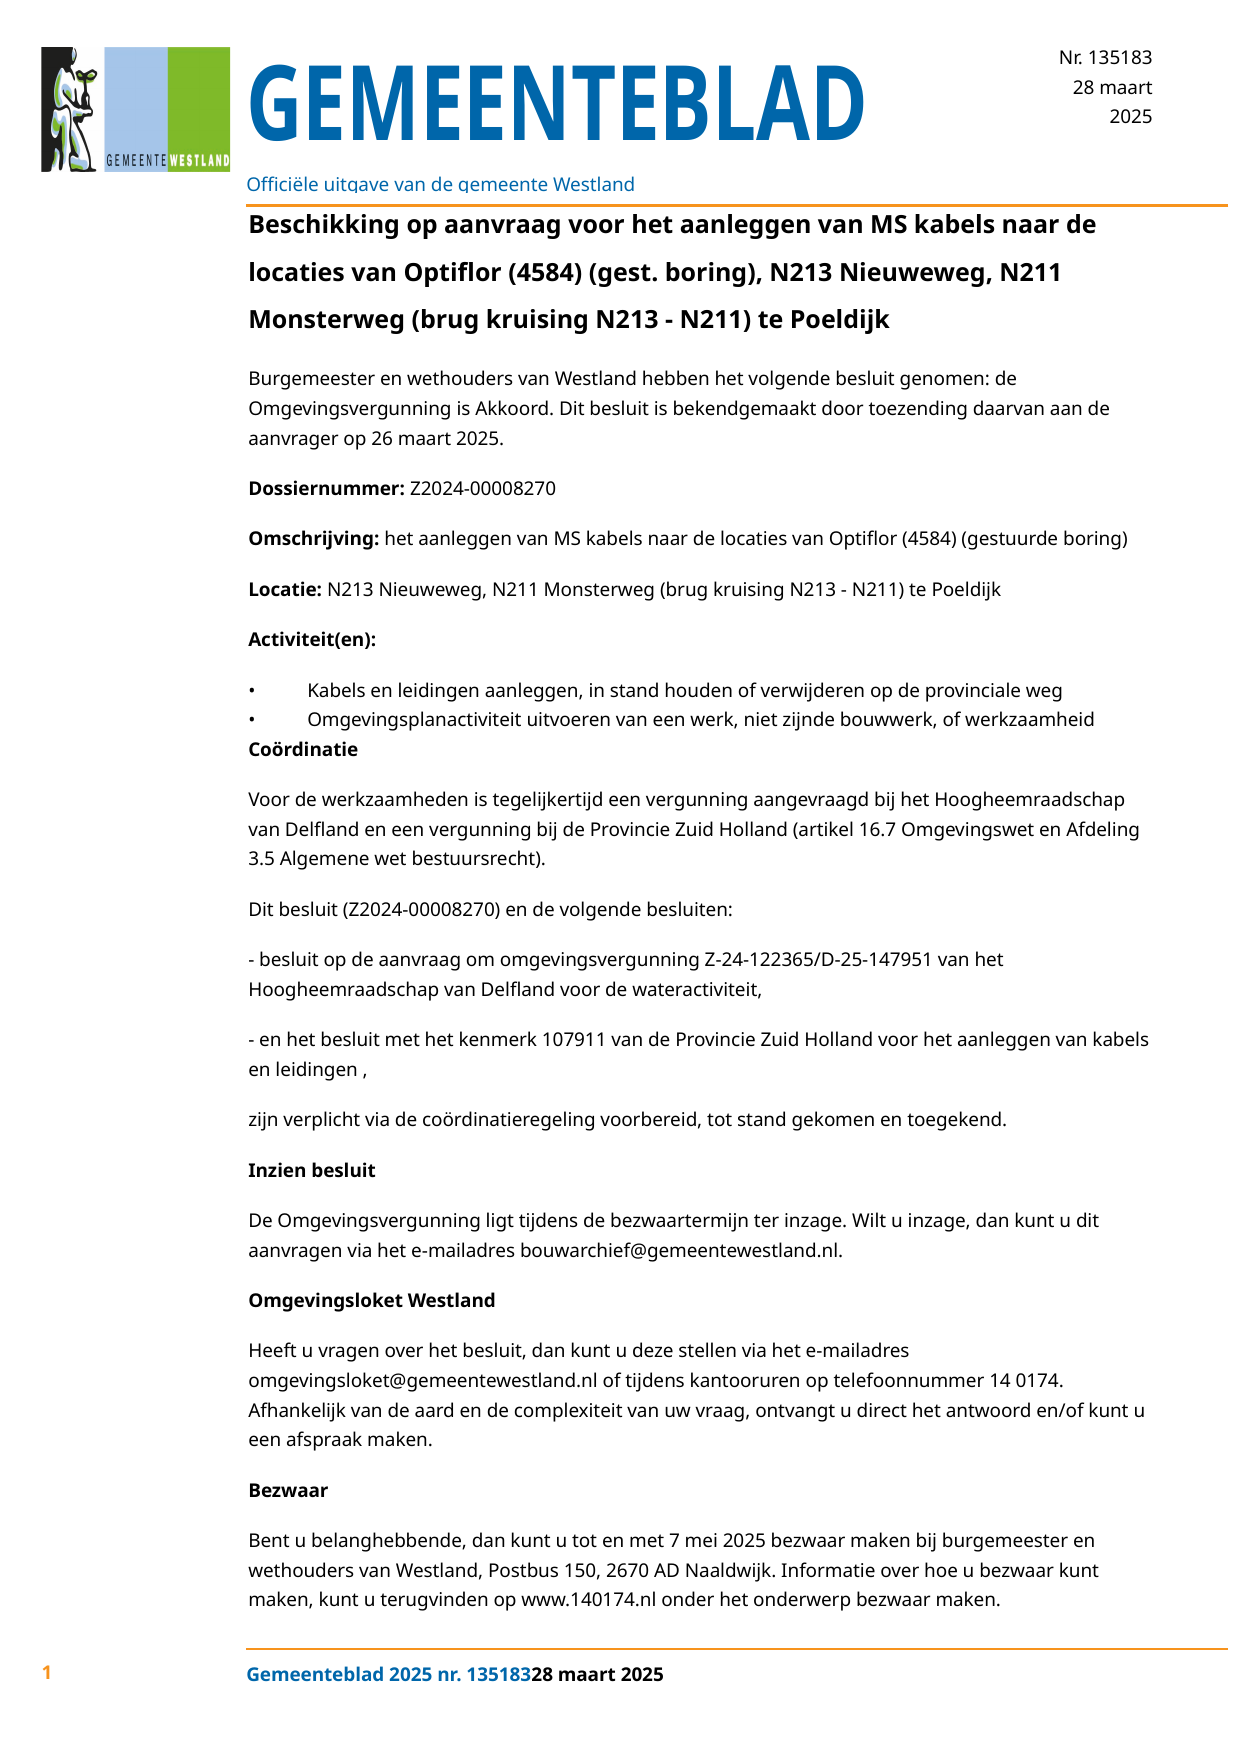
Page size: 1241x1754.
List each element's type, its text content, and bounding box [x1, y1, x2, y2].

text Dit besluit (Z2024-00008270) en de volgende besluiten: [248, 896, 1152, 922]
text Bezwaar [248, 1477, 1152, 1502]
text - en het besluit met het kenmerk 107911 van de Provincie Zuid Holland voor het aanleggen van kabels en leidingen , [248, 1026, 1152, 1082]
text Heeft u vragen over het besluit, dan kunt u deze stellen via het e-mailadres omgevingsloket@gemeentewestland.nl of tijdens kantooruren op telefoonnummer 14 0174. Afhankelijk van de aard en de complexiteit van uw vraag, ontvangt u direct het antwoord en/of kunt u een afspraak maken. [248, 1338, 1152, 1452]
text Beschikking op aanvraag voor het aanleggen van MS kabels naar de locaties van Optiflor (4584) (gest. boring), N213 Nieuweweg, N211 Monsterweg (brug kruising N213 - N211) te Poeldijk [248, 207, 1152, 336]
text Omgevingsloket Westland [248, 1287, 1152, 1313]
text zijn verplicht via de coördinatieregeling voorbereid, tot stand gekomen en toegekend. [248, 1106, 1152, 1132]
picture [41, 47, 231, 172]
text Omschrijving: het aanleggen van MS kabels naar de locaties van Optiflor (4584) (gestuurde boring) [248, 526, 1152, 551]
text Voor de werkzaamheden is tegelijkertijd een vergunning aangevraagd bij het Hoogheemraadschap van Delfland en een vergunning bij de Provincie Zuid Holland (artikel 16.7 Omgevingswet en Afdeling 3.5 Algemene wet bestuursrecht). [248, 786, 1152, 871]
list Omgevingsplanactiviteit uitvoeren van een werk, niet zijnde bouwwerk, of werkzaamheid [248, 706, 1152, 732]
text De Omgevingsvergunning ligt tijdens de bezwaartermijn ter inzage. Wilt u inzage, dan kunt u dit aanvragen via het e-mailadres bouwarchief@gemeentewestland.nl. [248, 1207, 1152, 1262]
text Inzien besluit [248, 1157, 1152, 1182]
text Locatie: N213 Nieuweweg, N211 Monsterweg (brug kruising N213 - N211) te Poeldijk [248, 576, 1152, 602]
text Coördinatie [248, 736, 1152, 762]
text Bent u belanghebbende, dan kunt u tot en met 7 mei 2025 bezwaar maken bij burgemeester en wethouders van Westland, Postbus 150, 2670 AD Naaldwijk. Informatie over hoe u bezwaar kunt maken, kunt u terugvinden op www.140174.nl onder het onderwerp bezwaar maken. [248, 1527, 1152, 1612]
text Activiteit(en): [248, 626, 1152, 652]
text Dossiernummer: Z2024-00008270 [248, 475, 1152, 501]
text - besluit op de aanvraag om omgevingsvergunning Z-24-122365/D-25-147951 van het Hoogheemraadschap van Delfland voor de wateractiviteit, [248, 946, 1152, 1002]
list Kabels en leidingen aanleggen, in stand houden of verwijderen op de provinciale weg [248, 677, 1152, 702]
text Burgemeester en wethouders van Westland hebben het volgende besluit genomen: de Omgevingsvergunning is Akkoord. Dit besluit is bekendgemaakt door toezending daarvan aan de aanvrager op 26 maart 2025. [248, 366, 1152, 450]
